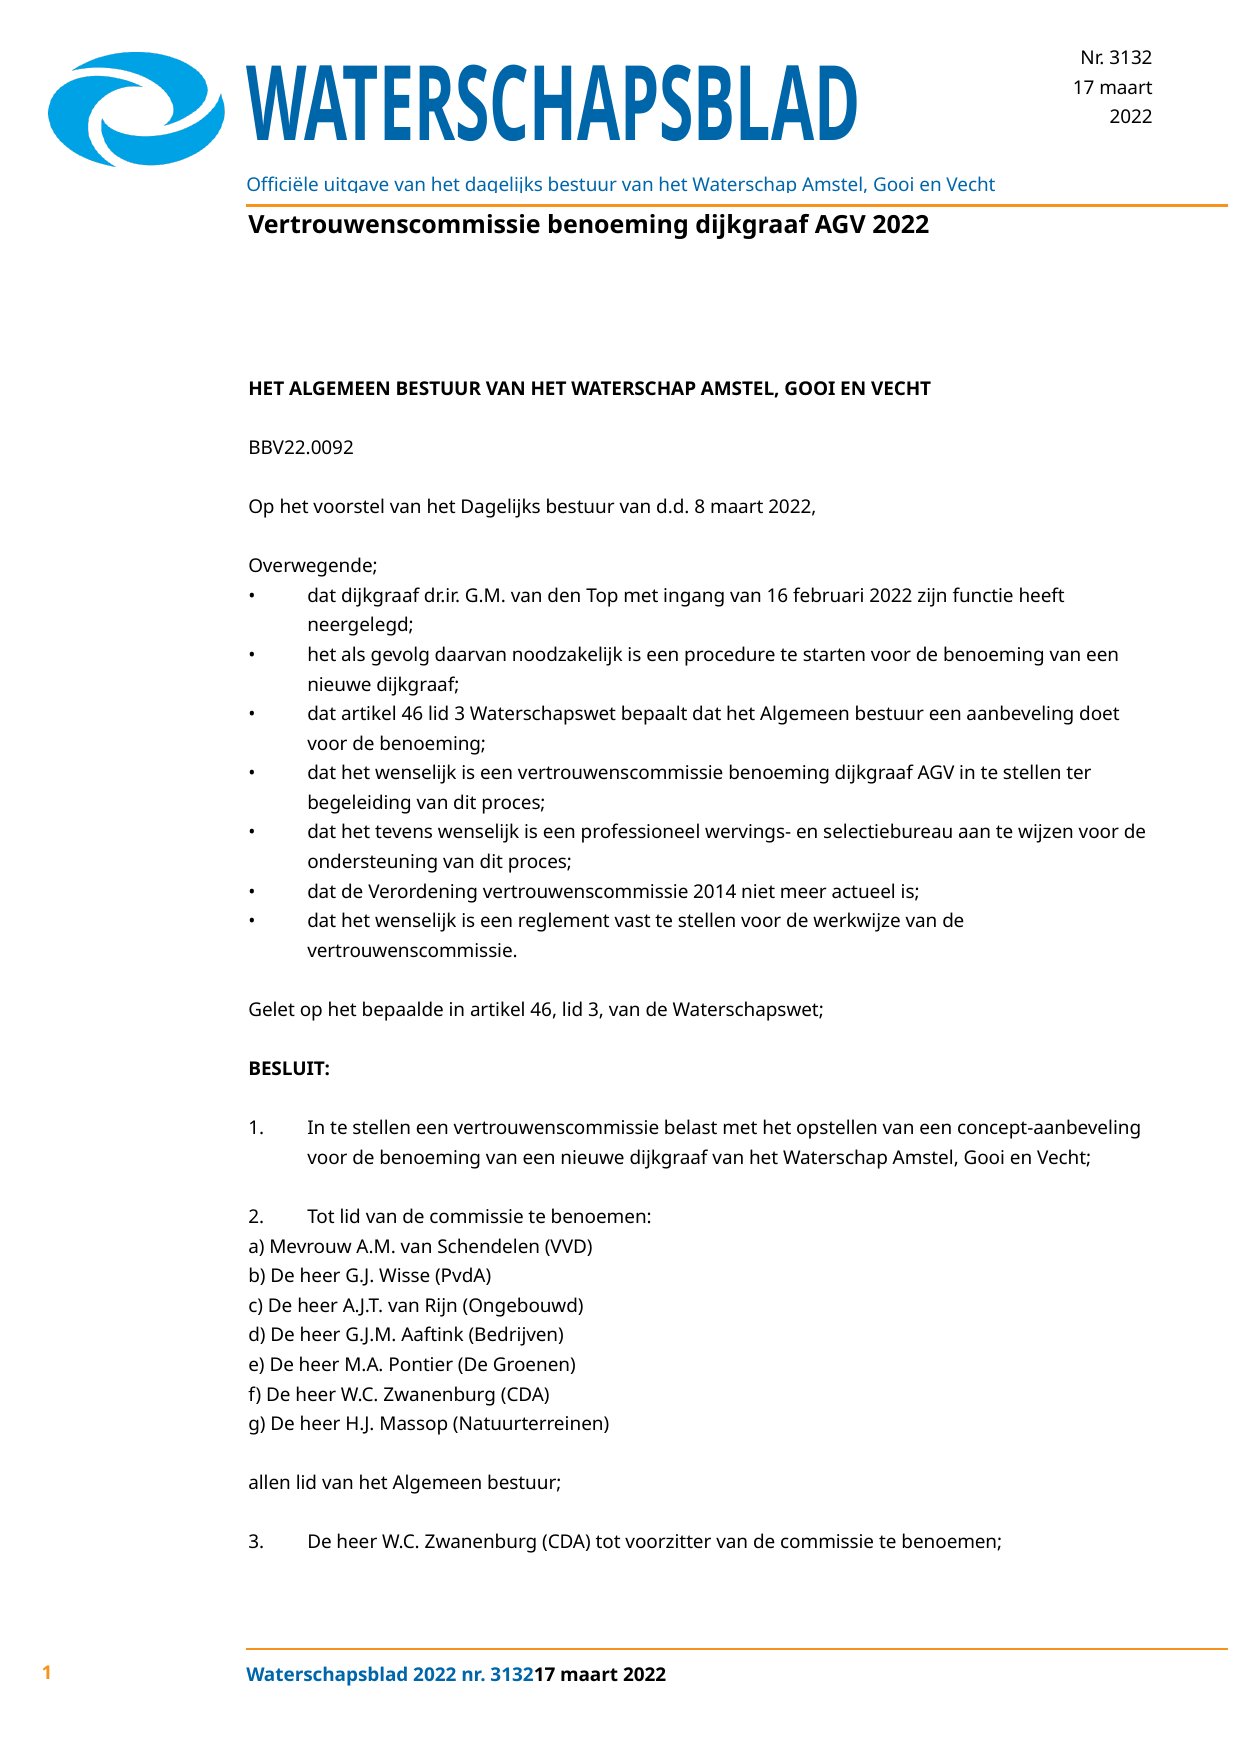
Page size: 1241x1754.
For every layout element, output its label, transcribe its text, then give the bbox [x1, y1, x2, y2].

text a) Mevrouw A.M. van Schendelen (VVD) [248, 1233, 1152, 1258]
text BESLUIT: [248, 1055, 1152, 1081]
text BBV22.0092 [248, 434, 1152, 460]
text Gelet op het bepaalde in artikel 46, lid 3, van de Waterschapswet; [248, 996, 1152, 1022]
text d) De heer G.J.M. Aaftink (Bedrijven) [248, 1322, 1152, 1347]
list dat het wenselijk is een vertrouwenscommissie benoeming dijkgraaf AGV in te stellen ter begeleiding van dit proces; [248, 759, 1152, 815]
text f) De heer W.C. Zwanenburg (CDA) [248, 1381, 1152, 1406]
text g) De heer H.J. Massop (Natuurterreinen) [248, 1410, 1152, 1436]
list Tot lid van de commissie te benoemen: [248, 1203, 1152, 1229]
list het als gevolg daarvan noodzakelijk is een procedure te starten voor de benoeming van een nieuwe dijkgraaf; [248, 641, 1152, 696]
text allen lid van het Algemeen bestuur; [248, 1469, 1152, 1495]
list De heer W.C. Zwanenburg (CDA) tot voorzitter van de commissie te benoemen; [248, 1529, 1152, 1554]
text Op het voorstel van het Dagelijks bestuur van d.d. 8 maart 2022, [248, 493, 1152, 519]
text e) De heer M.A. Pontier (De Groenen) [248, 1351, 1152, 1377]
list dat het wenselijk is een reglement vast te stellen voor de werkwijze van de vertrouwenscommissie. [248, 907, 1152, 963]
list dat artikel 46 lid 3 Waterschapswet bepaalt dat het Algemeen bestuur een aanbeveling doet voor de benoeming; [248, 700, 1152, 756]
text b) De heer G.J. Wisse (PvdA) [248, 1262, 1152, 1288]
text HET ALGEMEEN BESTUUR VAN HET WATERSCHAP AMSTEL, GOOI EN VECHT [248, 375, 1152, 401]
text Vertrouwenscommissie benoeming dijkgraaf AGV 2022 [248, 207, 1152, 241]
text Overwegende; [248, 552, 1152, 578]
picture [41, 47, 231, 172]
text c) De heer A.J.T. van Rijn (Ongebouwd) [248, 1292, 1152, 1318]
list In te stellen een vertrouwenscommissie belast met het opstellen van een concept-aanbeveling voor de benoeming van een nieuwe dijkgraaf van het Waterschap Amstel, Gooi en Vecht; [248, 1114, 1152, 1170]
list dat de Verordening vertrouwenscommissie 2014 niet meer actueel is; [248, 878, 1152, 903]
list dat het tevens wenselijk is een professioneel wervings- en selectiebureau aan te wijzen voor de ondersteuning van dit proces; [248, 819, 1152, 874]
list dat dijkgraaf dr.ir. G.M. van den Top met ingang van 16 februari 2022 zijn functie heeft neergelegd; [248, 582, 1152, 637]
